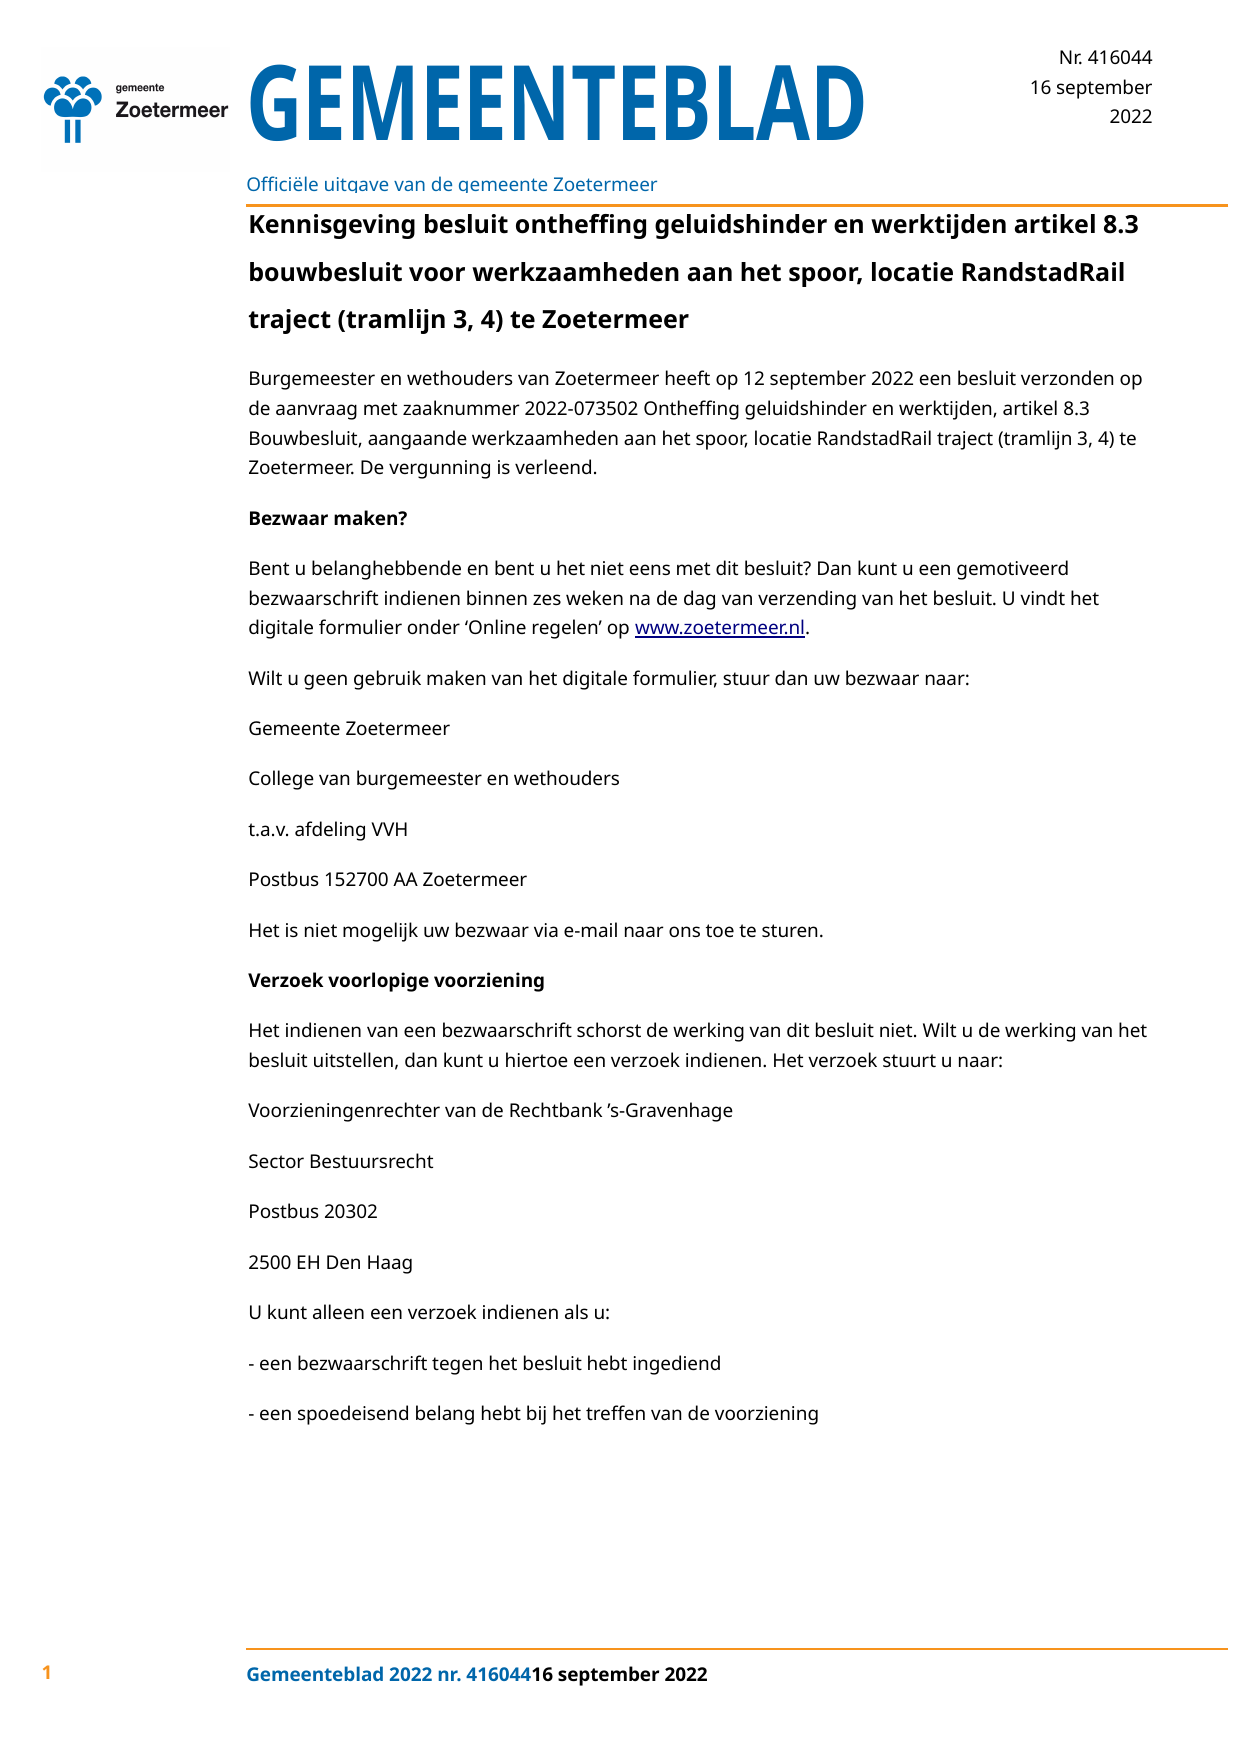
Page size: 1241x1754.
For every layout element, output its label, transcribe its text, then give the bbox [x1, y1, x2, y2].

text Wilt u geen gebruik maken van het digitale formulier, stuur dan uw bezwaar naar: [248, 665, 1152, 690]
text Kennisgeving besluit ontheffing geluidshinder en werktijden artikel 8.3 bouwbesluit voor werkzaamheden aan het spoor, locatie RandstadRail traject (tramlijn 3, 4) te Zoetermeer [248, 207, 1152, 336]
text Postbus 20302 [248, 1198, 1152, 1224]
text - een spoedeisend belang hebt bij het treffen van de voorziening [248, 1400, 1152, 1426]
text Bent u belanghebbende en bent u het niet eens met dit besluit? Dan kunt u een gemotiveerd bezwaarschrift indienen binnen zes weken na de dag van verzending van het besluit. U vindt het digitale formulier onder ‘Online regelen’ op www.zoetermeer.nl. [248, 555, 1152, 640]
text Gemeente Zoetermeer [248, 715, 1152, 741]
text t.a.v. afdeling VVH [248, 816, 1152, 842]
text Burgemeester en wethouders van Zoetermeer heeft op 12 september 2022 een besluit verzonden op de aanvraag met zaaknummer 2022-073502 Ontheffing geluidshinder en werktijden, artikel 8.3 Bouwbesluit, aangaande werkzaamheden aan het spoor, locatie RandstadRail traject (tramlijn 3, 4) te Zoetermeer. De vergunning is verleend. [248, 366, 1152, 480]
text Voorzieningenrechter van de Rechtbank ’s-Gravenhage [248, 1098, 1152, 1123]
text College van burgemeester en wethouders [248, 766, 1152, 791]
picture [41, 47, 231, 172]
text Het is niet mogelijk uw bezwaar via e-mail naar ons toe te sturen. [248, 917, 1152, 942]
text Verzoek voorlopige voorziening [248, 967, 1152, 993]
text - een bezwaarschrift tegen het besluit hebt ingediend [248, 1350, 1152, 1375]
text Het indienen van een bezwaarschrift schorst de werking van dit besluit niet. Wilt u de werking van het besluit uitstellen, dan kunt u hiertoe een verzoek indienen. Het verzoek stuurt u naar: [248, 1018, 1152, 1073]
text Sector Bestuursrecht [248, 1148, 1152, 1174]
text Bezwaar maken? [248, 505, 1152, 530]
text U kunt alleen een verzoek indienen als u: [248, 1299, 1152, 1325]
text Postbus 152700 AA Zoetermeer [248, 866, 1152, 892]
text 2500 EH Den Haag [248, 1249, 1152, 1274]
